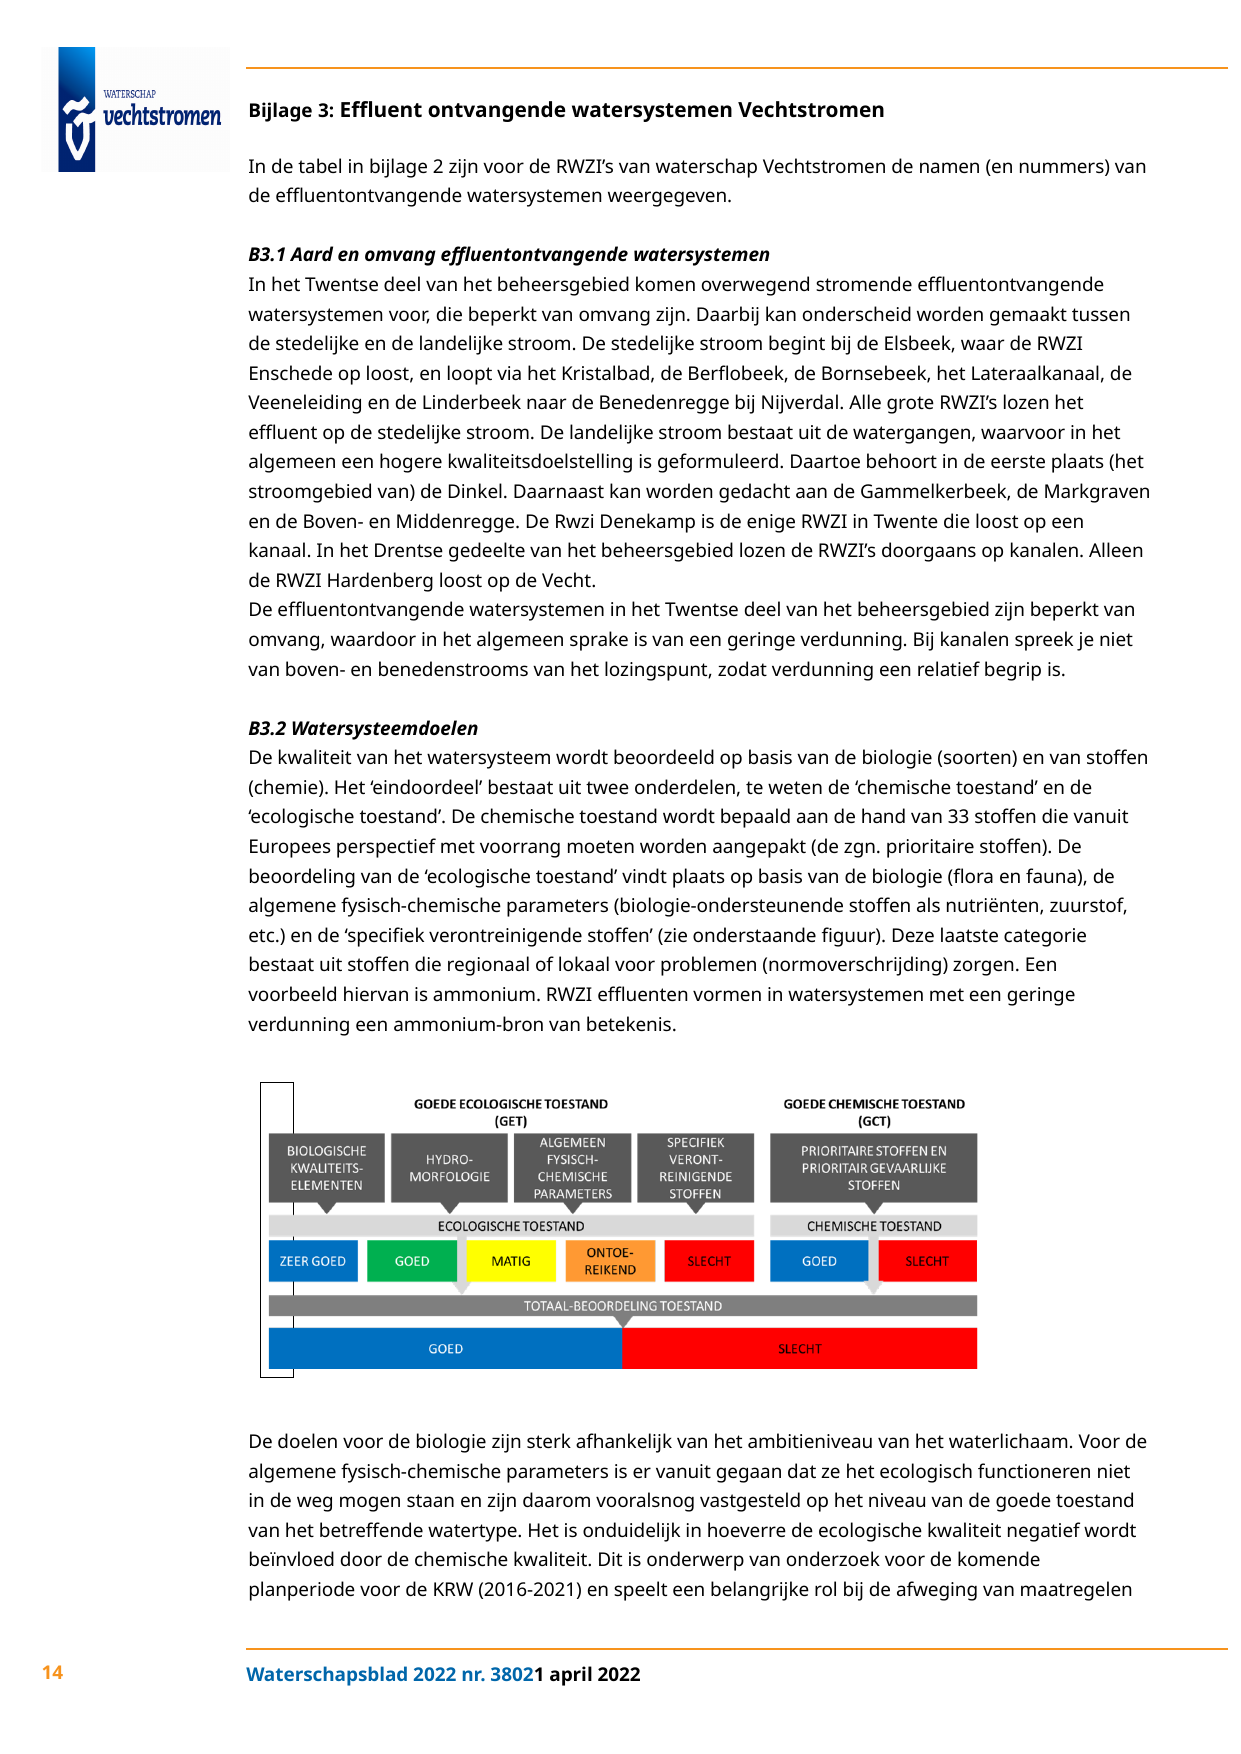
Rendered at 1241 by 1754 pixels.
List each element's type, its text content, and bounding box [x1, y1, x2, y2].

text In het Twentse deel van het beheersgebied komen overwegend stromende effluentontvangende watersystemen voor, die beperkt van omvang zijn. Daarbij kan onderscheid worden gemaakt tussen de stedelijke en de landelijke stroom. De stedelijke stroom begint bij de Elsbeek, waar de RWZI Enschede op loost, en loopt via het Kristalbad, de Berflobeek, de Bornsebeek, het Lateraalkanaal, de Veeneleiding en de Linderbeek naar de Benedenregge bij Nijverdal. Alle grote RWZI’s lozen het effluent op de stedelijke stroom. De landelijke stroom bestaat uit de watergangen, waarvoor in het algemeen een hogere kwaliteitsdoelstelling is geformuleerd. Daartoe behoort in de eerste plaats (het stroomgebied van) de Dinkel. Daarnaast kan worden gedacht aan de Gammelkerbeek, de Markgraven en de Boven- en Middenregge. De Rwzi Denekamp is de enige RWZI in Twente die loost op een kanaal. In het Drentse gedeelte van het beheersgebied lozen de RWZI’s doorgaans op kanalen. Alleen de RWZI Hardenberg loost op de Vecht. [248, 271, 1152, 593]
text De doelen voor de biologie zijn sterk afhankelijk van het ambitieniveau van het waterlichaam. Voor de algemene fysisch-chemische parameters is er vanuit gegaan dat ze het ecologisch functioneren niet in de weg mogen staan en zijn daarom vooralsnog vastgesteld op het niveau van de goede toestand van het betreffende watertype. Het is onduidelijk in hoeverre de ecologische kwaliteit negatief wordt beïnvloed door de chemische kwaliteit. Dit is onderwerp van onderzoek voor de komende planperiode voor de KRW (2016-2021) en speelt een belangrijke rol bij de afweging van maatregelen [248, 1428, 1152, 1602]
text De effluentontvangende watersystemen in het Twentse deel van het beheersgebied zijn beperkt van omvang, waardoor in het algemeen sprake is van een geringe verdunning. Bij kanalen spreek je niet van boven- en benedenstrooms van het lozingspunt, zodat verdunning een relatief begrip is. [248, 597, 1152, 682]
text In de tabel in bijlage 2 zijn voor de RWZI’s van waterschap Vechtstromen de namen (en nummers) van de effluentontvangende watersystemen weergegeven. [248, 153, 1152, 208]
text B3.1 Aard en omvang effluentontvangende watersystemen [248, 242, 1152, 267]
picture [268, 1090, 978, 1369]
text B3.2 Watersysteemdoelen [248, 715, 1152, 741]
text Bijlage 3: Effluent ontvangende watersystemen Vechtstromen [248, 95, 1152, 123]
picture [41, 47, 231, 172]
text De kwaliteit van het watersysteem wordt beoordeeld op basis van de biologie (soorten) en van stoffen (chemie). Het ‘eindoordeel’ bestaat uit twee onderdelen, te weten de ‘chemische toestand’ en de ‘ecologische toestand’. De chemische toestand wordt bepaald aan de hand van 33 stoffen die vanuit Europees perspectief met voorrang moeten worden aangepakt (de zgn. prioritaire stoffen). De beoordeling van de ‘ecologische toestand’ vindt plaats op basis van de biologie (flora en fauna), de algemene fysisch-chemische parameters (biologie-ondersteunende stoffen als nutriënten, zuurstof, etc.) en de ‘specifiek verontreinigende stoffen’ (zie onderstaande figuur). Deze laatste categorie bestaat uit stoffen die regionaal of lokaal voor problemen (normoverschrijding) zorgen. Een voorbeeld hiervan is ammonium. RWZI effluenten vormen in watersystemen met een geringe verdunning een ammonium-bron van betekenis. [248, 744, 1152, 1037]
